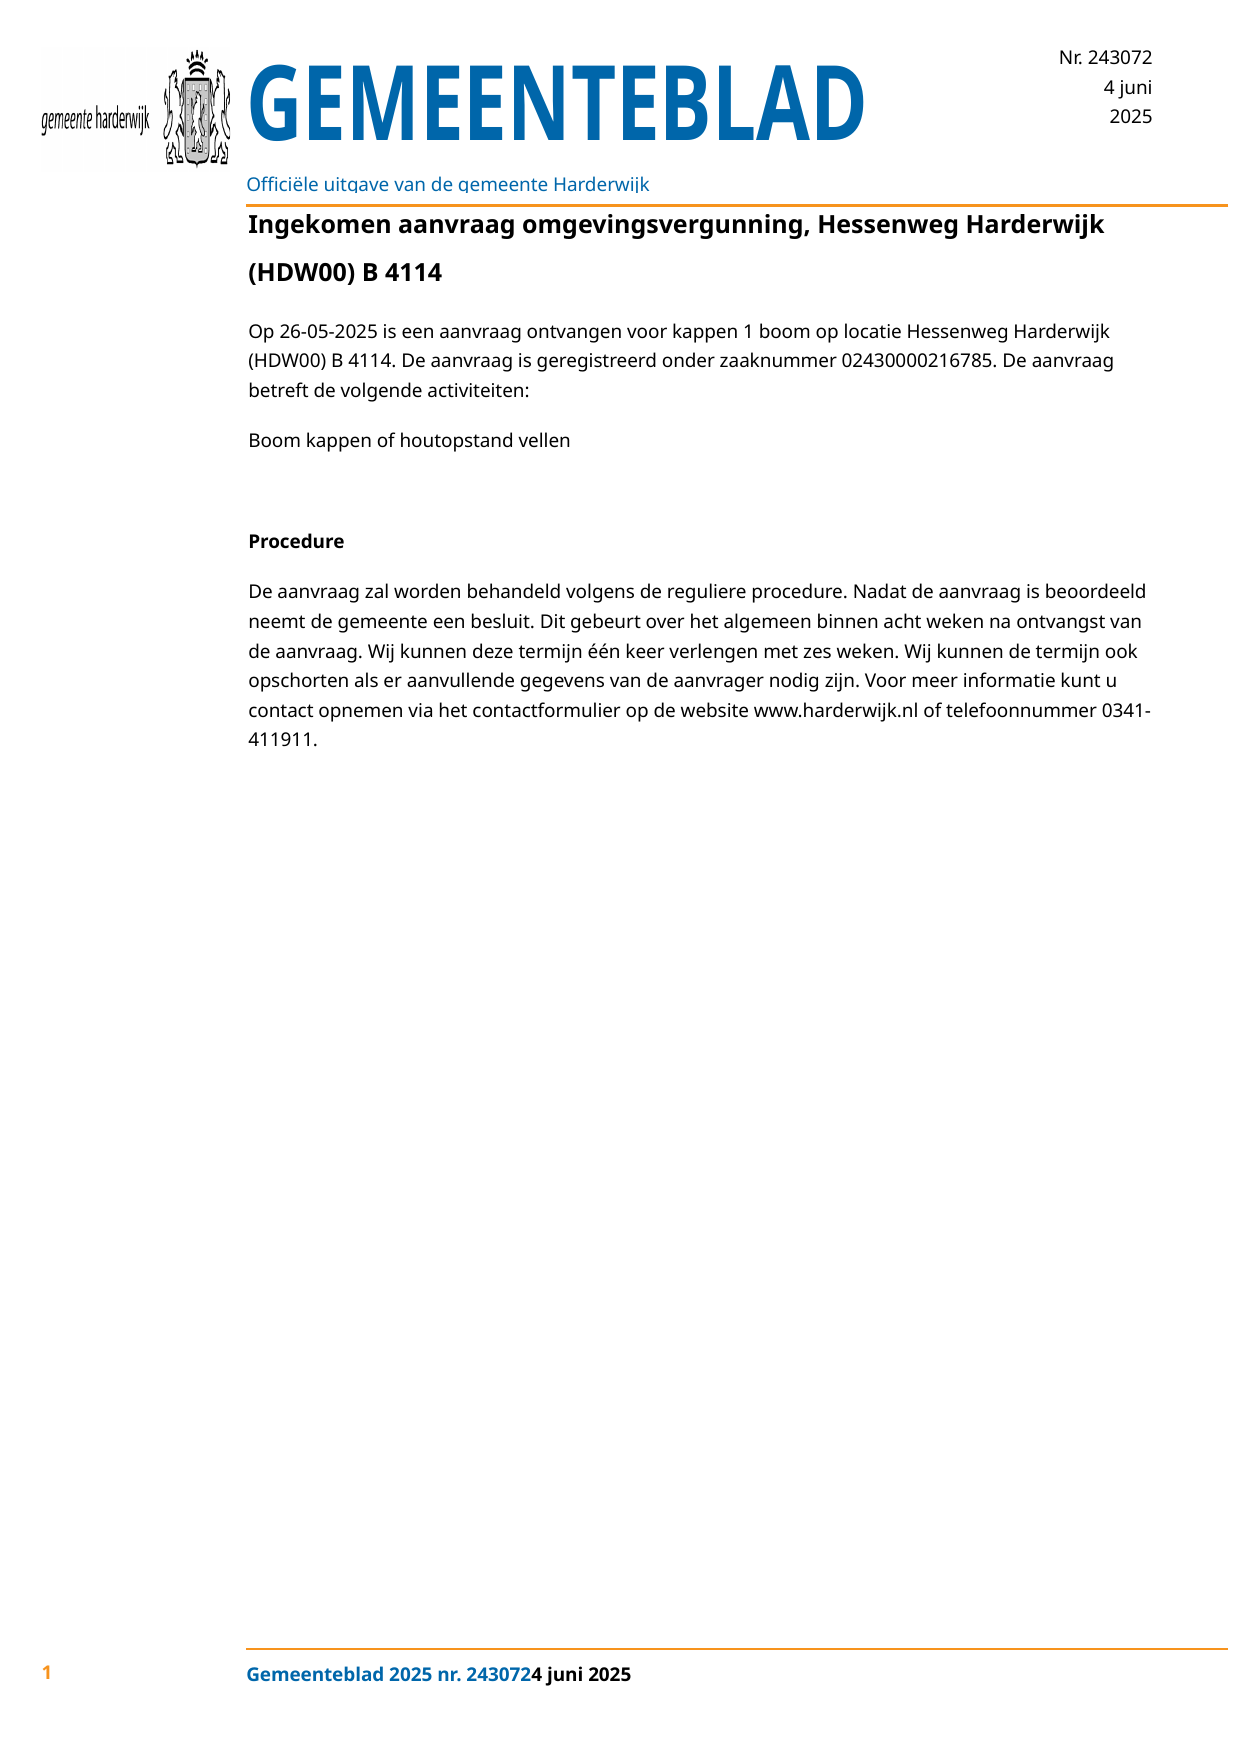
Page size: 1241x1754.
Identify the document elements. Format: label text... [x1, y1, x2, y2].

text Ingekomen aanvraag omgevingsvergunning, Hessenweg Harderwijk (HDW00) B 4114 [248, 207, 1152, 288]
text De aanvraag zal worden behandeld volgens de reguliere procedure. Nadat de aanvraag is beoordeeld neemt de gemeente een besluit. Dit gebeurt over het algemeen binnen acht weken na ontvangst van de aanvraag. Wij kunnen deze termijn één keer verlengen met zes weken. Wij kunnen de termijn ook opschorten als er aanvullende gegevens van de aanvrager nodig zijn. Voor meer informatie kunt u contact opnemen via het contactformulier op de website www.harderwijk.nl of telefoonnummer 0341-411911. [248, 579, 1152, 752]
picture [41, 47, 231, 172]
text Op 26-05-2025 is een aanvraag ontvangen voor kappen 1 boom op locatie Hessenweg Harderwijk (HDW00) B 4114. De aanvraag is geregistreerd onder zaaknummer 02430000216785. De aanvraag betreft de volgende activiteiten: [248, 318, 1152, 403]
text Procedure [248, 528, 1152, 554]
text Boom kappen of houtopstand vellen [248, 427, 1152, 453]
